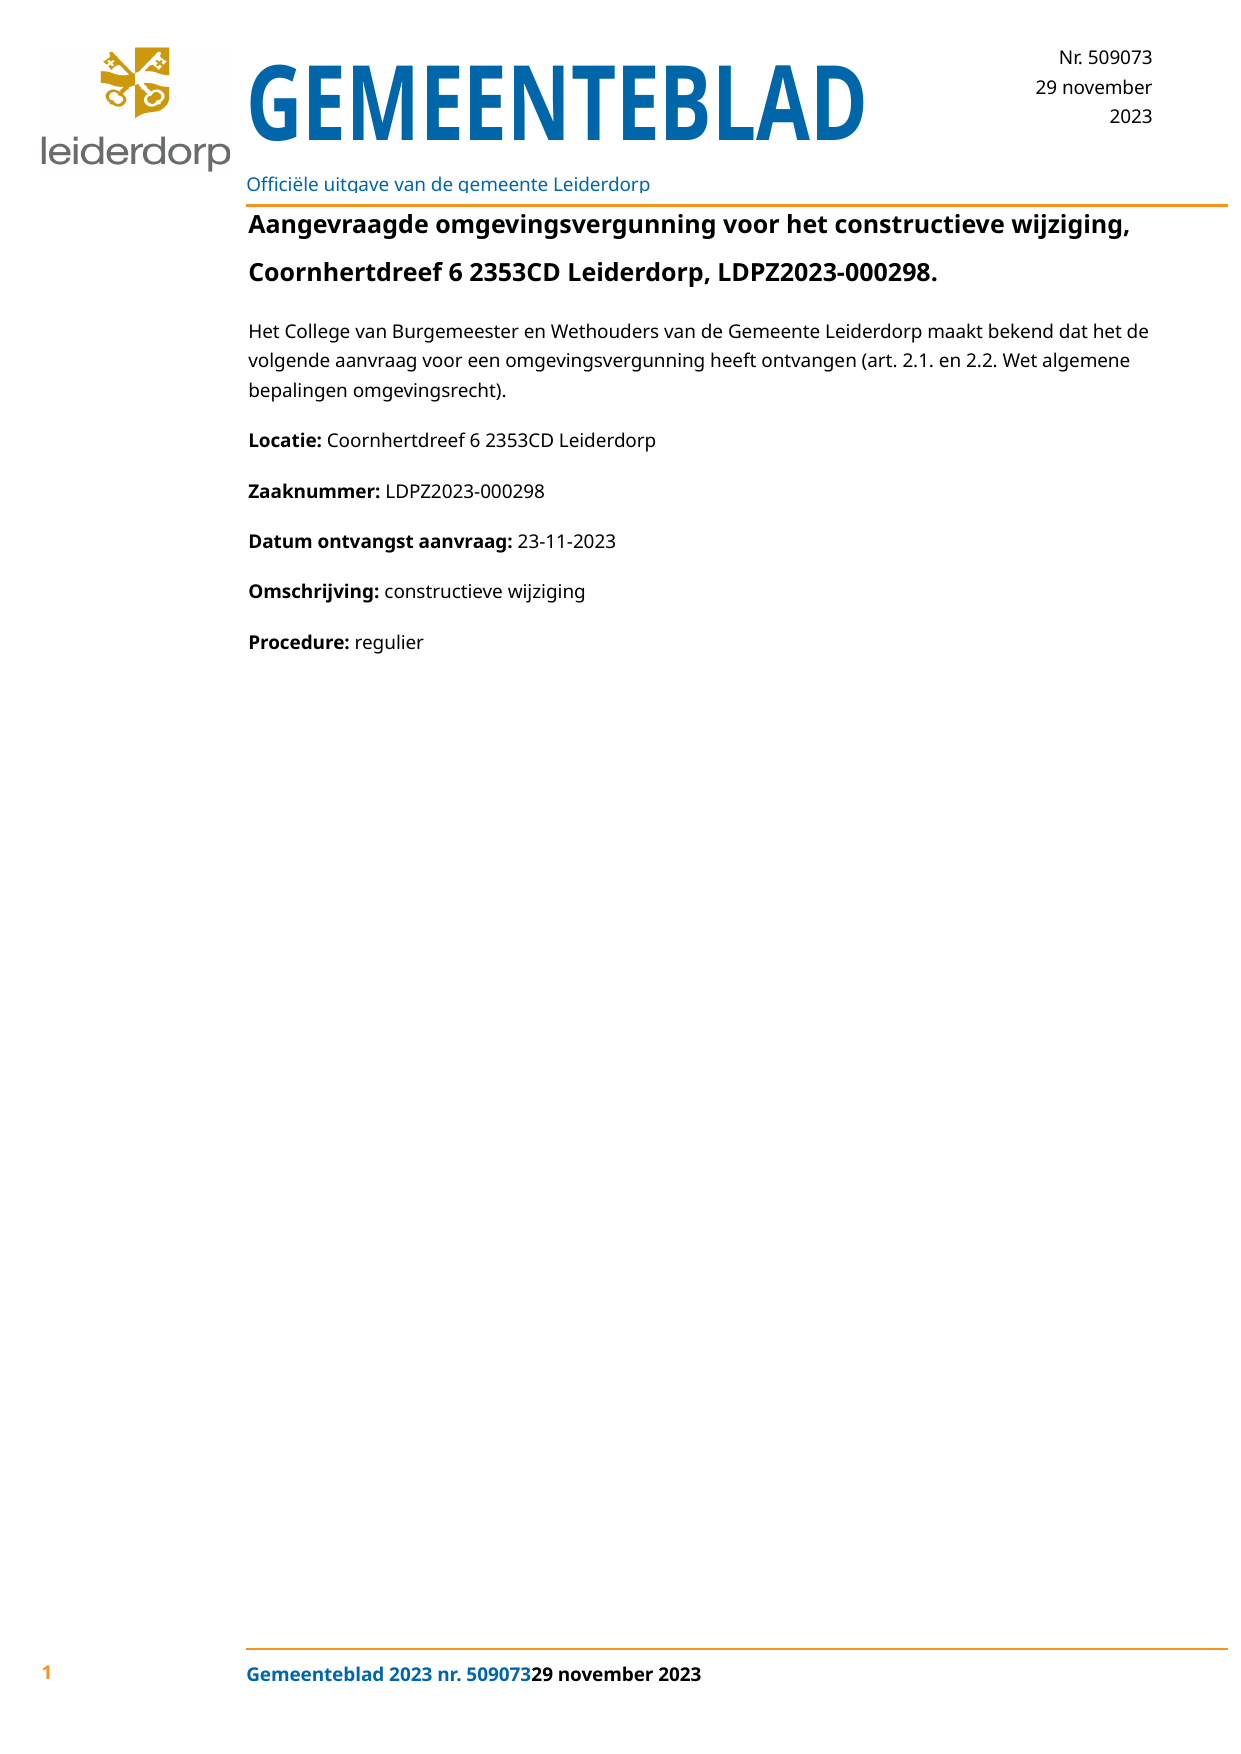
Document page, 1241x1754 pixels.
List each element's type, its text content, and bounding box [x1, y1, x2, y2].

text Datum ontvangst aanvraag: 23-11-2023 [248, 528, 1152, 554]
text Aangevraagde omgevingsvergunning voor het constructieve wijziging, Coornhertdreef 6 2353CD Leiderdorp, LDPZ2023-000298. [248, 207, 1152, 288]
text Locatie: Coornhertdreef 6 2353CD Leiderdorp [248, 427, 1152, 453]
text Omschrijving: constructieve wijziging [248, 579, 1152, 604]
text Zaaknummer: LDPZ2023-000298 [248, 478, 1152, 504]
text Het College van Burgemeester en Wethouders van de Gemeente Leiderdorp maakt bekend dat het de volgende aanvraag voor een omgevingsvergunning heeft ontvangen (art. 2.1. en 2.2. Wet algemene bepalingen omgevingsrecht). [248, 318, 1152, 403]
text Procedure: regulier [248, 629, 1152, 655]
picture [41, 47, 231, 172]
